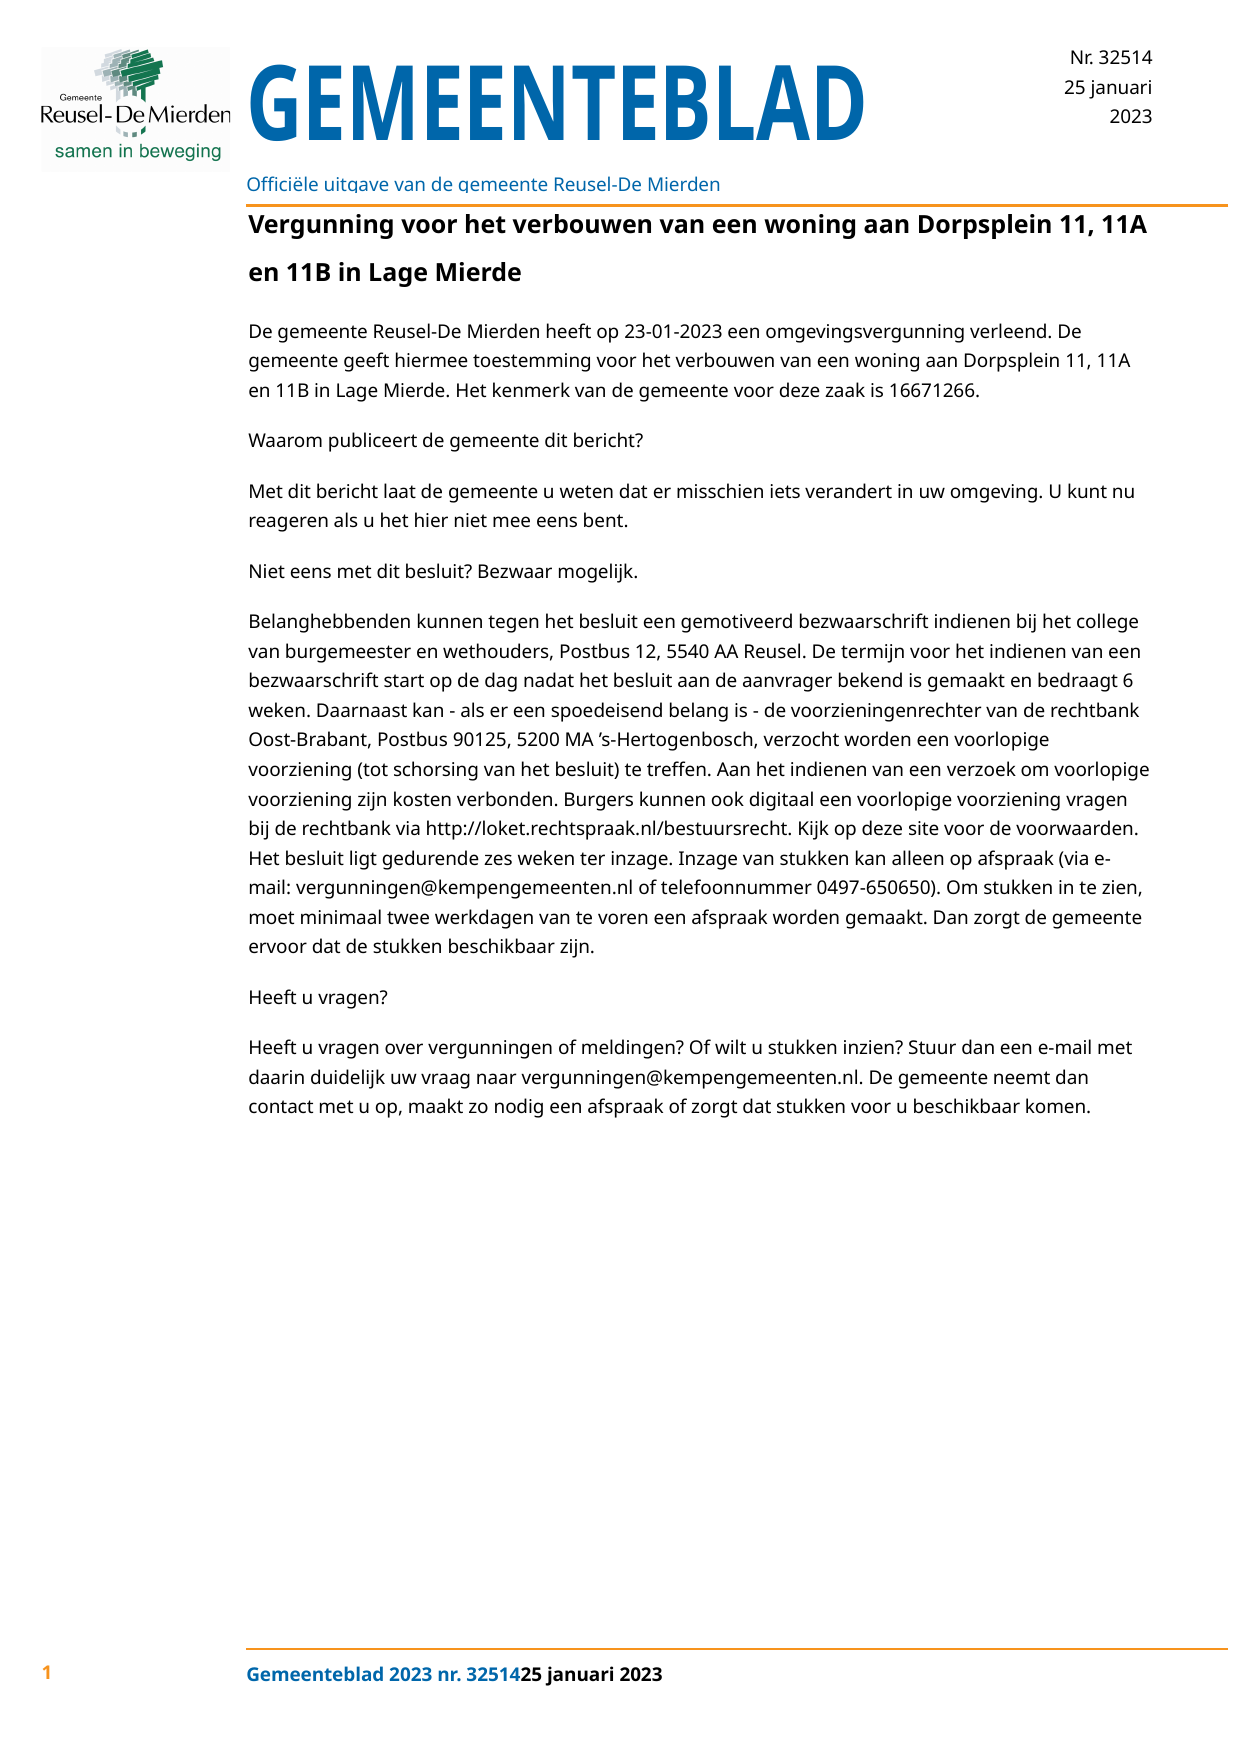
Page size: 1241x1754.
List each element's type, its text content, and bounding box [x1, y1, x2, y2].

text Met dit bericht laat de gemeente u weten dat er misschien iets verandert in uw omgeving. U kunt nu reageren als u het hier niet mee eens bent. [248, 478, 1152, 533]
text Waarom publiceert de gemeente dit bericht? [248, 427, 1152, 453]
text Niet eens met dit besluit? Bezwaar mogelijk. [248, 558, 1152, 584]
text Heeft u vragen? [248, 984, 1152, 1010]
text Heeft u vragen over vergunningen of meldingen? Of wilt u stukken inzien? Stuur dan een e-mail met daarin duidelijk uw vraag naar vergunningen@kempengemeenten.nl. De gemeente neemt dan contact met u op, maakt zo nodig een afspraak of zorgt dat stukken voor u beschikbaar komen. [248, 1034, 1152, 1119]
text Vergunning voor het verbouwen van een woning aan Dorpsplein 11, 11A en 11B in Lage Mierde [248, 207, 1152, 288]
picture [41, 47, 231, 172]
text Belanghebbenden kunnen tegen het besluit een gemotiveerd bezwaarschrift indienen bij het college van burgemeester en wethouders, Postbus 12, 5540 AA Reusel. De termijn voor het indienen van een bezwaarschrift start op de dag nadat het besluit aan de aanvrager bekend is gemaakt en bedraagt 6 weken. Daarnaast kan - als er een spoedeisend belang is - de voorzieningenrechter van de rechtbank Oost-Brabant, Postbus 90125, 5200 MA ’s-Hertogenbosch, verzocht worden een voorlopige voorziening (tot schorsing van het besluit) te treffen. Aan het indienen van een verzoek om voorlopige voorziening zijn kosten verbonden. Burgers kunnen ook digitaal een voorlopige voorziening vragen bij de rechtbank via http://loket.rechtspraak.nl/bestuursrecht. Kijk op deze site voor de voorwaarden. Het besluit ligt gedurende zes weken ter inzage. Inzage van stukken kan alleen op afspraak (via e-mail: vergunningen@kempengemeenten.nl of telefoonnummer 0497-650650). Om stukken in te zien, moet minimaal twee werkdagen van te voren een afspraak worden gemaakt. Dan zorgt de gemeente ervoor dat de stukken beschikbaar zijn. [248, 608, 1152, 959]
text De gemeente Reusel-De Mierden heeft op 23-01-2023 een omgevingsvergunning verleend. De gemeente geeft hiermee toestemming voor het verbouwen van een woning aan Dorpsplein 11, 11A en 11B in Lage Mierde. Het kenmerk van de gemeente voor deze zaak is 16671266. [248, 318, 1152, 403]
